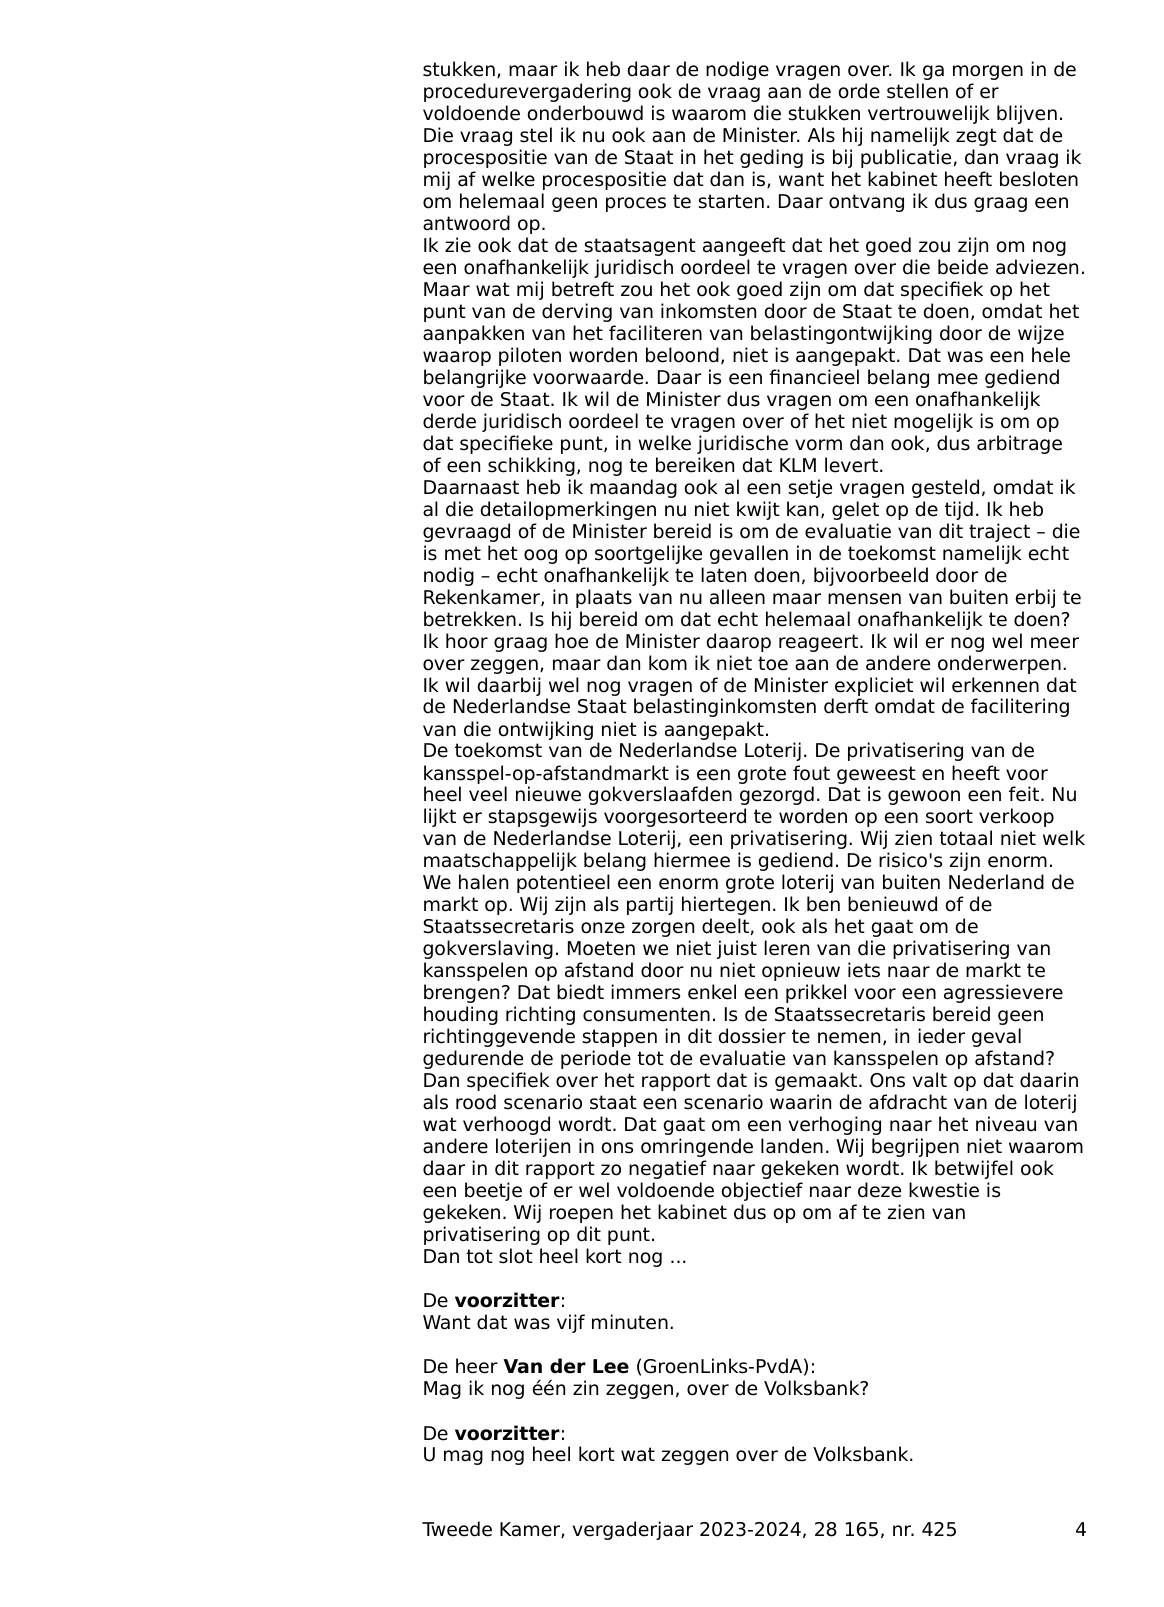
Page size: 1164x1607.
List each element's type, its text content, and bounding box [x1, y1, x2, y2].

text Want dat was vijf minuten. [422, 1312, 1087, 1334]
text Dan specifiek over het rapport dat is gemaakt. Ons valt op dat daarin als rood scenario staat een scenario waarin de afdracht van de loterij wat verhoogd wordt. Dat gaat om een verhoging naar het niveau van andere loterijen in ons omringende landen. Wij begrijpen niet waarom daar in dit rapport zo negatief naar gekeken wordt. Ik betwijfel ook een beetje of er wel voldoende objectief naar deze kwestie is gekeken. Wij roepen het kabinet dus op om af te zien van privatisering op dit punt. [422, 1070, 1087, 1246]
text Dan tot slot heel kort nog ... [422, 1246, 1087, 1268]
text De voorzitter: [422, 1290, 1087, 1312]
text Mag ik nog één zin zeggen, over de Volksbank? [422, 1378, 1087, 1400]
text De voorzitter: [422, 1422, 1087, 1444]
text Ik zie ook dat de staatsagent aangeeft dat het goed zou zijn om nog een onafhankelijk juridisch oordeel te vragen over die beide adviezen. Maar wat mij betreft zou het ook goed zijn om dat specifiek op het punt van de derving van inkomsten door de Staat te doen, omdat het aanpakken van het faciliteren van belastingontwijking door de wijze waarop piloten worden beloond, niet is aangepakt. Dat was een hele belangrijke voorwaarde. Daar is een financieel belang mee gediend voor de Staat. Ik wil de Minister dus vragen om een onafhankelijk derde juridisch oordeel te vragen over of het niet mogelijk is om op dat specifieke punt, in welke juridische vorm dan ook, dus arbitrage of een schikking, nog te bereiken dat KLM levert. [422, 235, 1087, 477]
text De heer Van der Lee (GroenLinks-PvdA): [422, 1356, 1087, 1378]
text stukken, maar ik heb daar de nodige vragen over. Ik ga morgen in de procedurevergadering ook de vraag aan de orde stellen of er voldoende onderbouwd is waarom die stukken vertrouwelijk blijven. Die vraag stel ik nu ook aan de Minister. Als hij namelijk zegt dat de procespositie van de Staat in het geding is bij publicatie, dan vraag ik mij af welke procespositie dat dan is, want het kabinet heeft besloten om helemaal geen proces te starten. Daar ontvang ik dus graag een antwoord op. [422, 59, 1087, 235]
text U mag nog heel kort wat zeggen over de Volksbank. [422, 1444, 1087, 1466]
text Daarnaast heb ik maandag ook al een setje vragen gesteld, omdat ik al die detailopmerkingen nu niet kwijt kan, gelet op de tijd. Ik heb gevraagd of de Minister bereid is om de evaluatie van dit traject – die is met het oog op soortgelijke gevallen in de toekomst namelijk echt nodig – echt onafhankelijk te laten doen, bijvoorbeeld door de Rekenkamer, in plaats van nu alleen maar mensen van buiten erbij te betrekken. Is hij bereid om dat echt helemaal onafhankelijk te doen? Ik hoor graag hoe de Minister daarop reageert. Ik wil er nog wel meer over zeggen, maar dan kom ik niet toe aan de andere onderwerpen. Ik wil daarbij wel nog vragen of de Minister expliciet wil erkennen dat de Nederlandse Staat belastinginkomsten derft omdat de facilitering van die ontwijking niet is aangepakt. [422, 477, 1087, 740]
text De toekomst van de Nederlandse Loterij. De privatisering van de kansspel-op-afstandmarkt is een grote fout geweest en heeft voor heel veel nieuwe gokverslaafden gezorgd. Dat is gewoon een feit. Nu lijkt er stapsgewijs voorgesorteerd te worden op een soort verkoop van de Nederlandse Loterij, een privatisering. Wij zien totaal niet welk maatschappelijk belang hiermee is gediend. De risico's zijn enorm. We halen potentieel een enorm grote loterij van buiten Nederland de markt op. Wij zijn als partij hiertegen. Ik ben benieuwd of de Staatssecretaris onze zorgen deelt, ook als het gaat om de gokverslaving. Moeten we niet juist leren van die privatisering van kansspelen op afstand door nu niet opnieuw iets naar de markt te brengen? Dat biedt immers enkel een prikkel voor een agressievere houding richting consumenten. Is de Staatssecretaris bereid geen richtinggevende stappen in dit dossier te nemen, in ieder geval gedurende de periode tot de evaluatie van kansspelen op afstand? [422, 740, 1087, 1070]
